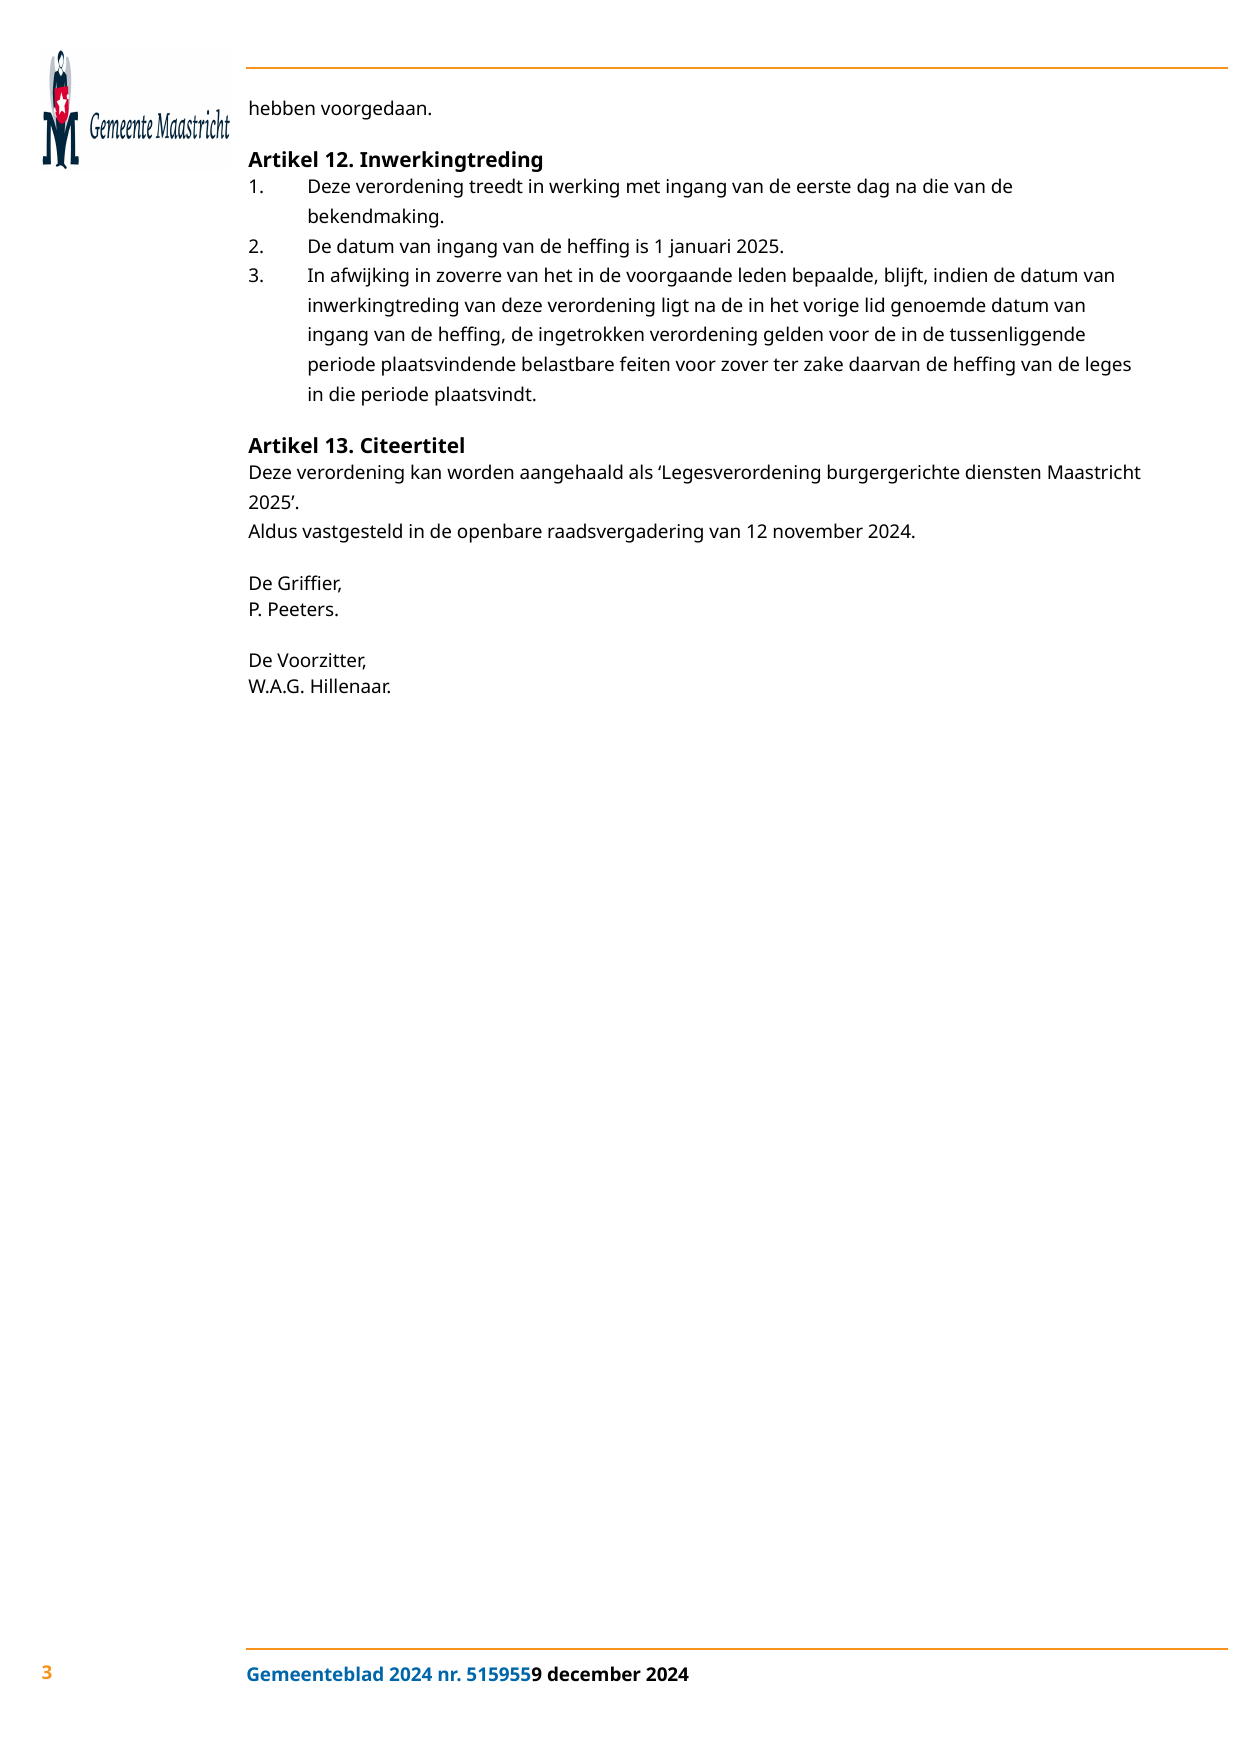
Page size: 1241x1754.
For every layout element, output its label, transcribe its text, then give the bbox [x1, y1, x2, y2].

text hebben voorgedaan. [248, 95, 1152, 121]
text De Griffier, [248, 570, 1152, 596]
text Aldus vastgesteld in de openbare raadsvergadering van 12 november 2024. [248, 519, 1152, 544]
picture [41, 47, 231, 172]
list De datum van ingang van de heffing is 1 januari 2025. [248, 233, 1152, 258]
text Deze verordening kan worden aangehaald als ‘Legesverordening burgergerichte diensten Maastricht 2025’. [248, 459, 1152, 515]
text W.A.G. Hillenaar. [248, 673, 1152, 699]
text P. Peeters. [248, 596, 1152, 622]
text Artikel 13. Citeertitel [248, 431, 1152, 459]
text De Voorzitter, [248, 647, 1152, 673]
list Deze verordening treedt in werking met ingang van de eerste dag na die van de bekendmaking. [248, 174, 1152, 229]
list In afwijking in zoverre van het in de voorgaande leden bepaalde, blijft, indien de datum van inwerkingtreding van deze verordening ligt na de in het vorige lid genoemde datum van ingang van de heffing, de ingetrokken verordening gelden voor de in de tussenliggende periode plaatsvindende belastbare feiten voor zover ter zake daarvan de heffing van de leges in die periode plaatsvindt. [248, 262, 1152, 406]
text Artikel 12. Inwerkingtreding [248, 145, 1152, 174]
